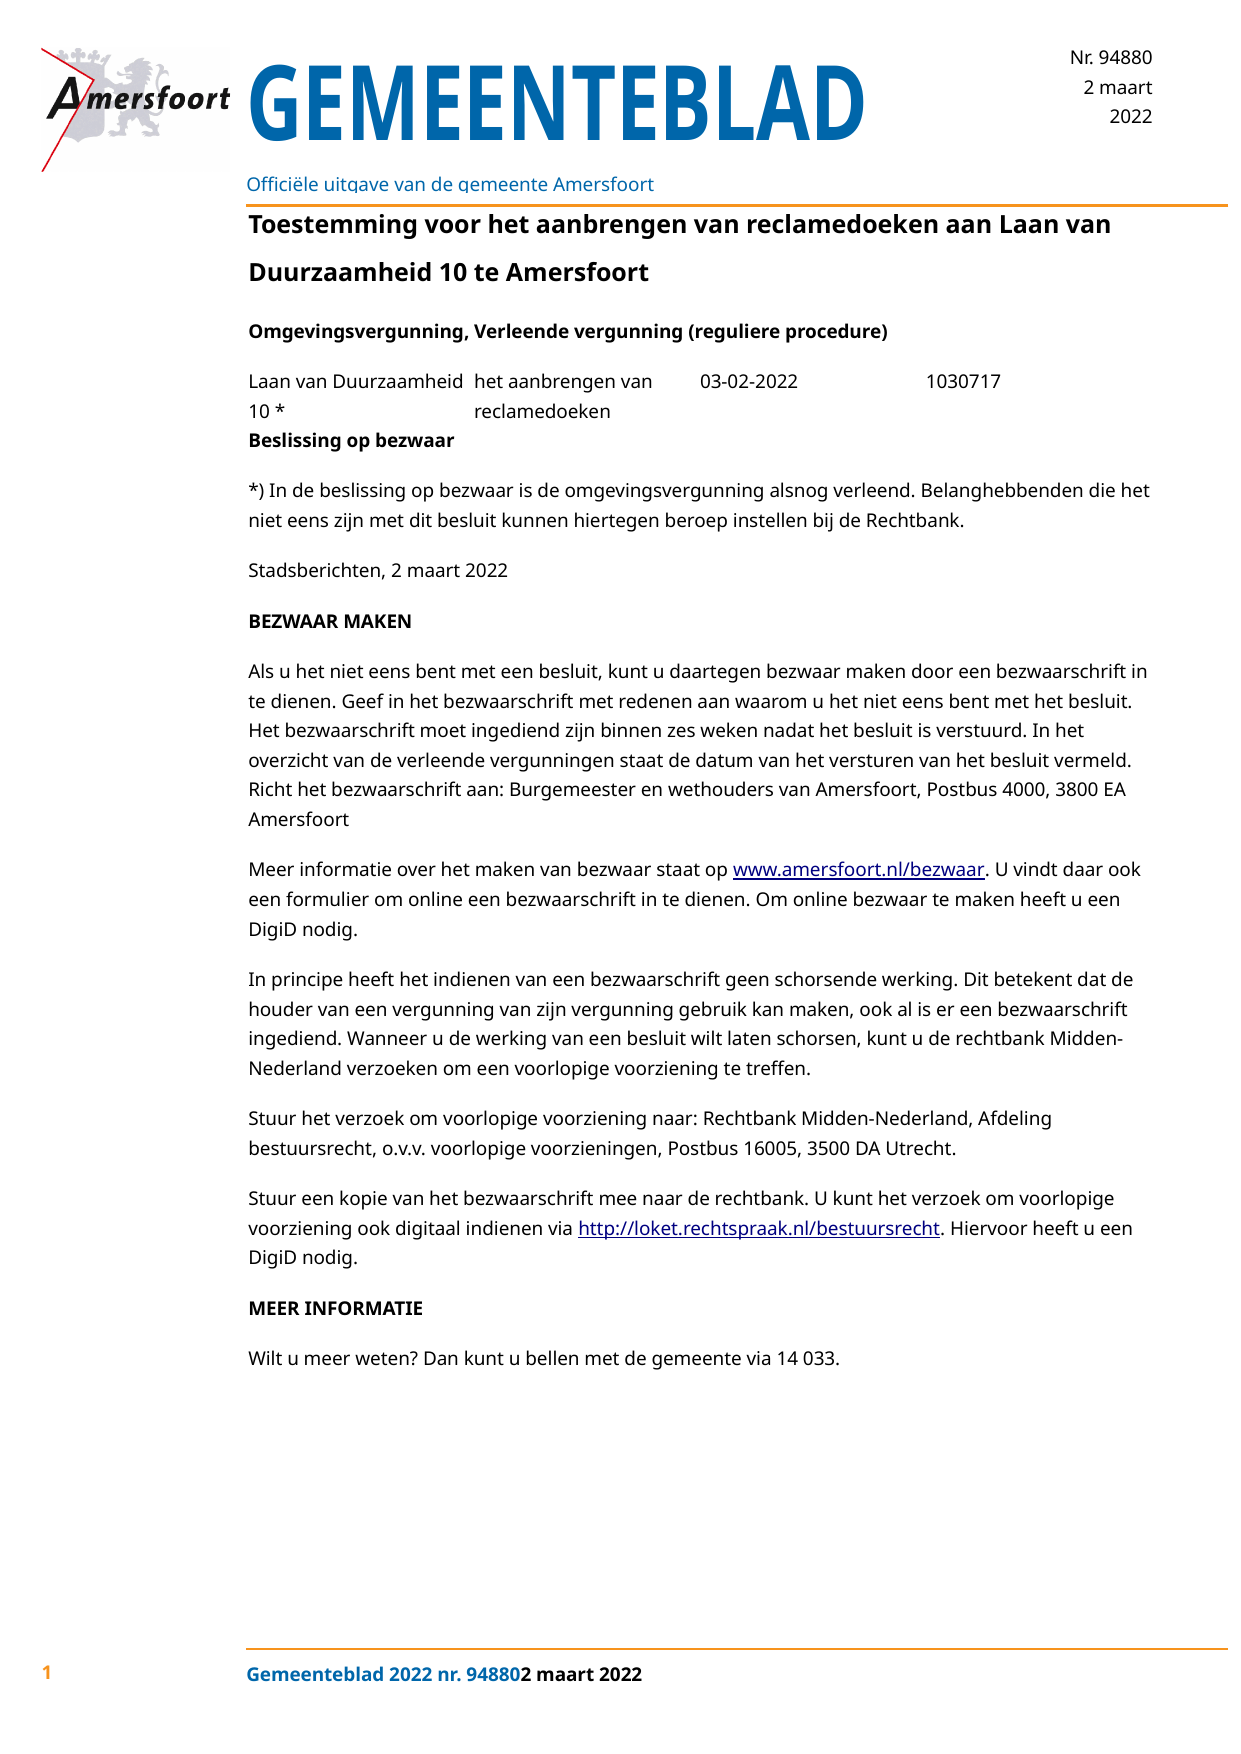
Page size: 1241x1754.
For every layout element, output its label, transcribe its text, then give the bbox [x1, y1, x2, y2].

text BEZWAAR MAKEN [248, 608, 1152, 633]
text Stuur een kopie van het bezwaarschrift mee naar de rechtbank. U kunt het verzoek om voorlopige voorziening ook digitaal indienen via http://loket.rechtspraak.nl/bestuursrecht. Hiervoor heeft u een DigiD nodig. [248, 1185, 1152, 1270]
table_header Laan van Duurzaamheid 10 * [248, 369, 474, 424]
table_header 03-02-2022 [700, 369, 926, 424]
text Als u het niet eens bent met een besluit, kunt u daartegen bezwaar maken door een bezwaarschrift in te dienen. Geef in het bezwaarschrift met redenen aan waarom u het niet eens bent met het besluit. Het bezwaarschrift moet ingediend zijn binnen zes weken nadat het besluit is verstuurd. In het overzicht van de verleende vergunningen staat de datum van het versturen van het besluit vermeld. Richt het bezwaarschrift aan: Burgemeester en wethouders van Amersfoort, Postbus 4000, 3800 EA Amersfoort [248, 658, 1152, 832]
text Wilt u meer weten? Dan kunt u bellen met de gemeente via 14 033. [248, 1345, 1152, 1371]
text Toestemming voor het aanbrengen van reclamedoeken aan Laan van Duurzaamheid 10 te Amersfoort [248, 207, 1152, 288]
table_header 1030717 [926, 369, 1152, 424]
text In principe heeft het indienen van een bezwaarschrift geen schorsende werking. Dit betekent dat de houder van een vergunning van zijn vergunning gebruik kan maken, ook al is er een bezwaarschrift ingediend. Wanneer u de werking van een besluit wilt laten schorsen, kunt u de rechtbank Midden-Nederland verzoeken om een voorlopige voorziening te treffen. [248, 966, 1152, 1081]
text MEER INFORMATIE [248, 1295, 1152, 1321]
text Stadsberichten, 2 maart 2022 [248, 557, 1152, 583]
text Stuur het verzoek om voorlopige voorziening naar: Rechtbank Midden-Nederland, Afdeling bestuursrecht, o.v.v. voorlopige voorzieningen, Postbus 16005, 3500 DA Utrecht. [248, 1105, 1152, 1161]
picture [41, 47, 231, 172]
text *) In de beslissing op bezwaar is de omgevingsvergunning alsnog verleend. Belanghebbenden die het niet eens zijn met dit besluit kunnen hiertegen beroep instellen bij de Rechtbank. [248, 477, 1152, 533]
text Meer informatie over het maken van bezwaar staat op www.amersfoort.nl/bezwaar. U vindt daar ook een formulier om online een bezwaarschrift in te dienen. Om online bezwaar te maken heeft u een DigiD nodig. [248, 857, 1152, 941]
text Omgevingsvergunning, Verleende vergunning (reguliere procedure) [248, 318, 1152, 344]
table_header het aanbrengen van reclamedoeken [474, 369, 700, 424]
text Beslissing op bezwaar [248, 427, 1152, 453]
